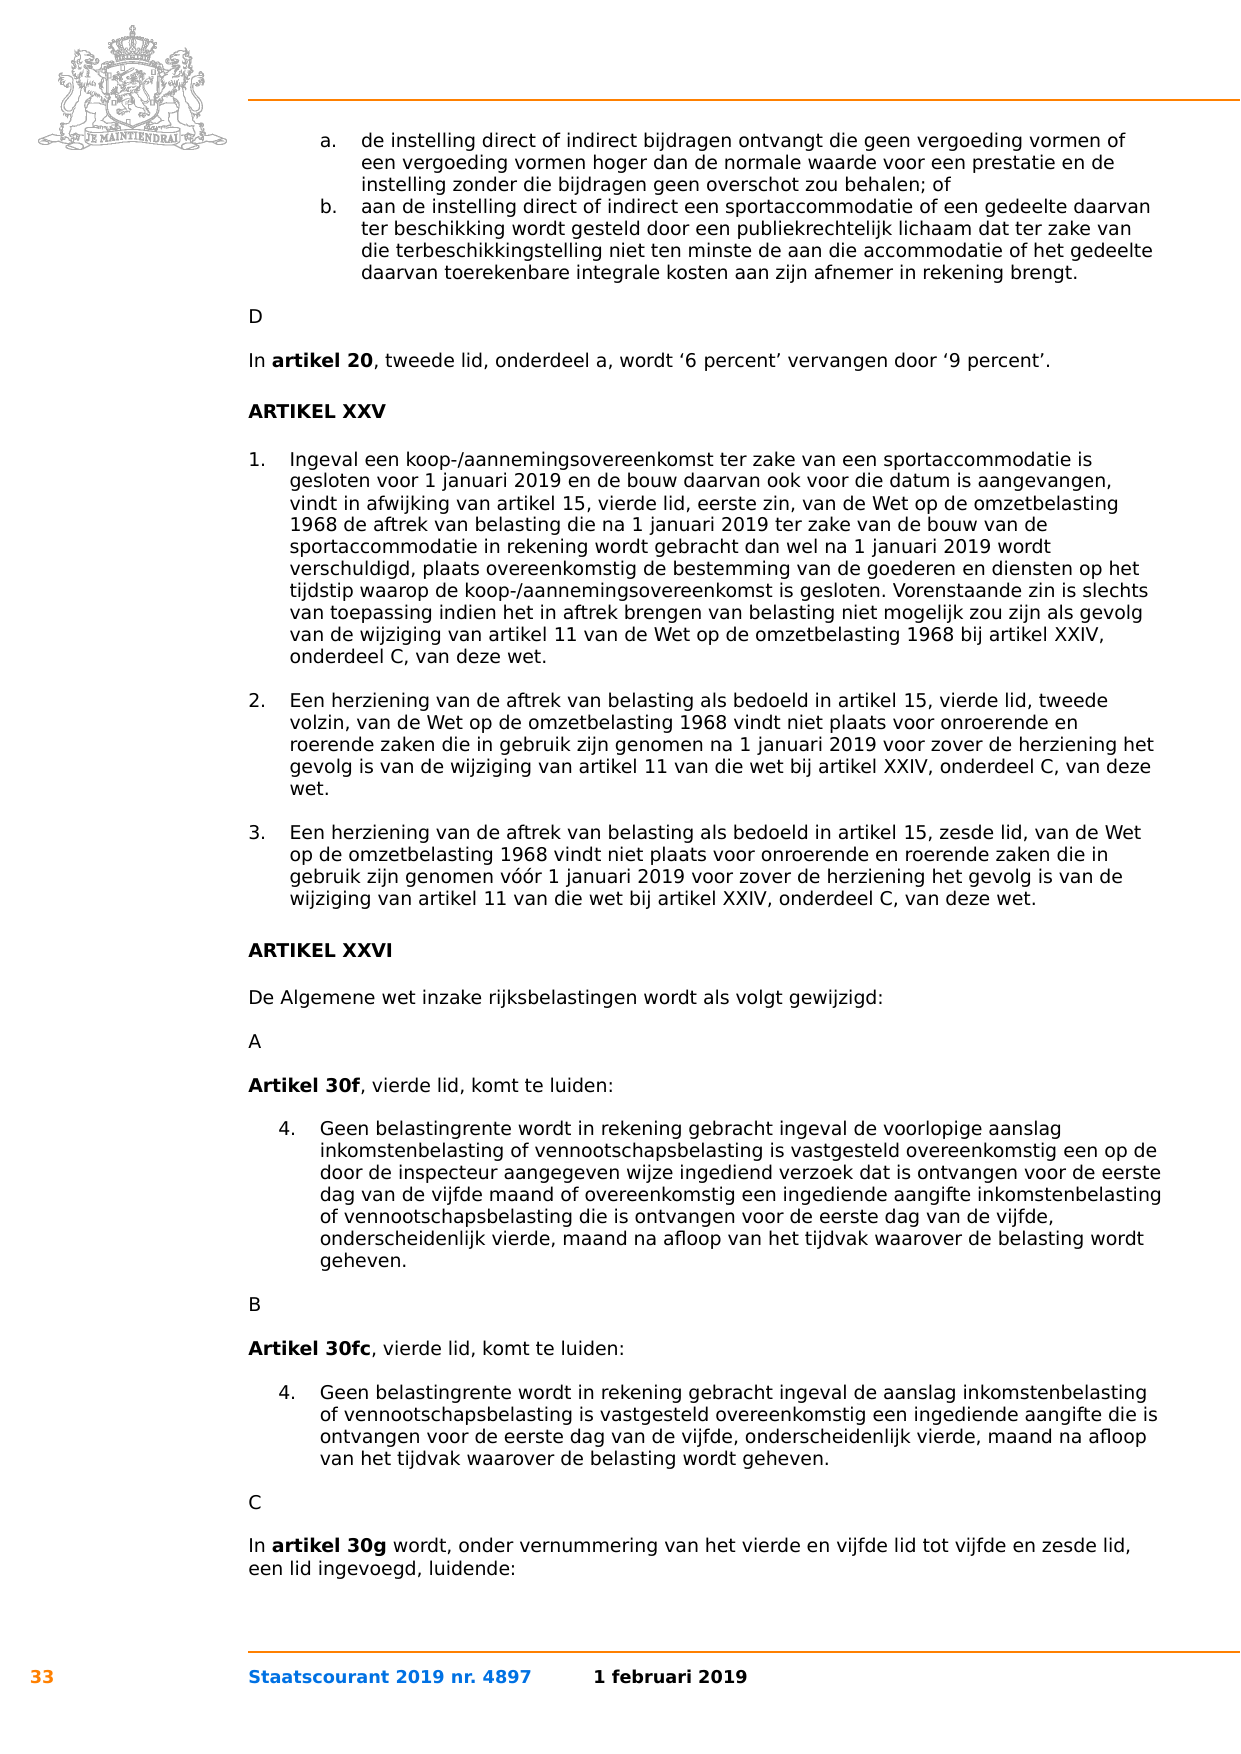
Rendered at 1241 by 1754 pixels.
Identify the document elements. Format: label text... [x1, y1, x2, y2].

text In artikel 30g wordt, onder vernummering van het vierde en vijfde lid tot vijfde en zesde lid, een lid ingevoegd, luidende: [248, 1535, 1163, 1579]
text 4. Geen belastingrente wordt in rekening gebracht ingeval de voorlopige aanslag inkomstenbelasting of vennootschapsbelasting is vastgesteld overeenkomstig een op de door de inspecteur aangegeven wijze ingediend verzoek dat is ontvangen voor de eerste dag van de vijfde maand of overeenkomstig een ingediende aangifte inkomstenbelasting of vennootschapsbelasting die is ontvangen voor de eerste dag van de vijfde, onderscheidenlijk vierde, maand na afloop van het tijdvak waarover de belasting wordt geheven. [278, 1118, 1163, 1272]
text a. de instelling direct of indirect bijdragen ontvangt die geen vergoeding vormen of een vergoeding vormen hoger dan de normale waarde voor een prestatie en de instelling zonder die bijdragen geen overschot zou behalen; of [319, 130, 1163, 196]
text C [248, 1492, 1163, 1513]
subtitle ARTIKEL XXVI [248, 940, 1163, 962]
subtitle ARTIKEL XXV [248, 401, 1163, 423]
text 3. Een herziening van de aftrek van belasting als bedoeld in artikel 15, zesde lid, van de Wet op de omzetbelasting 1968 vindt niet plaats voor onroerende en roerende zaken die in gebruik zijn genomen vóór 1 januari 2019 voor zover de herziening het gevolg is van de wijziging van artikel 11 van die wet bij artikel XXIV, onderdeel C, van deze wet. [248, 822, 1163, 910]
text Artikel 30fc, vierde lid, komt te luiden: [248, 1338, 1163, 1360]
text b. aan de instelling direct of indirect een sportaccommodatie of een gedeelte daarvan ter beschikking wordt gesteld door een publiekrechtelijk lichaam dat ter zake van die terbeschikkingstelling niet ten minste de aan die accommodatie of het gedeelte daarvan toerekenbare integrale kosten aan zijn afnemer in rekening brengt. [319, 196, 1163, 284]
text Artikel 30f, vierde lid, komt te luiden: [248, 1074, 1163, 1096]
text A [248, 1031, 1163, 1053]
text 4. Geen belastingrente wordt in rekening gebracht ingeval de aanslag inkomstenbelasting of vennootschapsbelasting is vastgesteld overeenkomstig een ingediende aangifte die is ontvangen voor de eerste dag van de vijfde, onderscheidenlijk vierde, maand na afloop van het tijdvak waarover de belasting wordt geheven. [278, 1382, 1163, 1470]
picture [38, 25, 227, 150]
text B [248, 1294, 1163, 1316]
text De Algemene wet inzake rijksbelastingen wordt als volgt gewijzigd: [248, 987, 1163, 1009]
text 1. Ingeval een koop-/aannemingsovereenkomst ter zake van een sportaccommodatie is gesloten voor 1 januari 2019 en de bouw daarvan ook voor die datum is aangevangen, vindt in afwijking van artikel 15, vierde lid, eerste zin, van de Wet op de omzetbelasting 1968 de aftrek van belasting die na 1 januari 2019 ter zake van de bouw van de sportaccommodatie in rekening wordt gebracht dan wel na 1 januari 2019 wordt verschuldigd, plaats overeenkomstig de bestemming van de goederen en diensten op het tijdstip waarop de koop-/aannemingsovereenkomst is gesloten. Vorenstaande zin is slechts van toepassing indien het in aftrek brengen van belasting niet mogelijk zou zijn als gevolg van de wijziging van artikel 11 van de Wet op de omzetbelasting 1968 bij artikel XXIV, onderdeel C, van deze wet. [248, 448, 1163, 668]
text 2. Een herziening van de aftrek van belasting als bedoeld in artikel 15, vierde lid, tweede volzin, van de Wet op de omzetbelasting 1968 vindt niet plaats voor onroerende en roerende zaken die in gebruik zijn genomen na 1 januari 2019 voor zover de herziening het gevolg is van de wijziging van artikel 11 van die wet bij artikel XXIV, onderdeel C, van deze wet. [248, 690, 1163, 800]
text In artikel 20, tweede lid, onderdeel a, wordt ‘6 percent’ vervangen door ‘9 percent’. [248, 349, 1163, 371]
text D [248, 306, 1163, 328]
